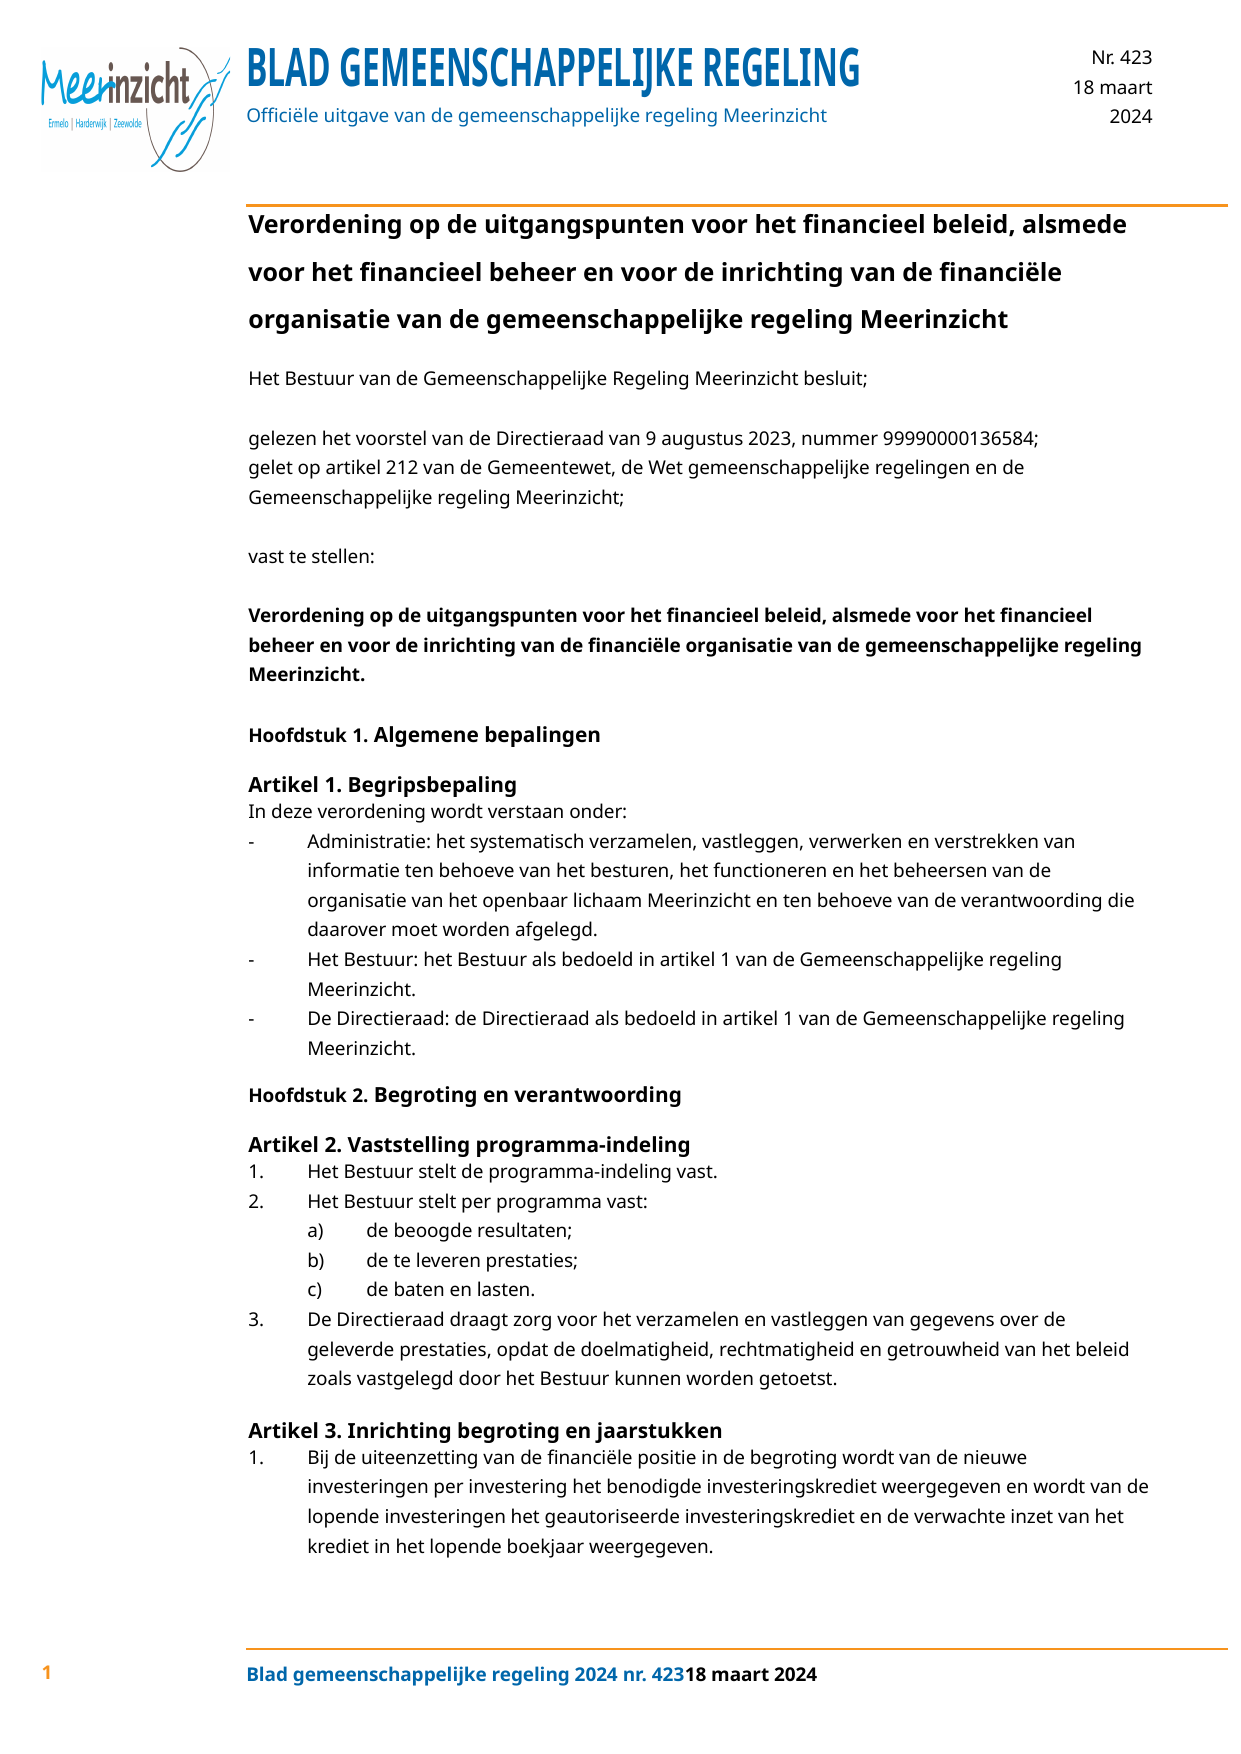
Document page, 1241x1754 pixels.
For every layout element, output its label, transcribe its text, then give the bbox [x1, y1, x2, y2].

list Het Bestuur stelt de programma-indeling vast. [248, 1158, 1152, 1184]
list de beoogde resultaten; [307, 1217, 1152, 1243]
list Het Bestuur stelt per programma vast: [248, 1188, 1152, 1213]
text vast te stellen: [248, 543, 1152, 569]
list Administratie: het systematisch verzamelen, vastleggen, verwerken en verstrekken van informatie ten behoeve van het besturen, het functioneren en het beheersen van de organisatie van het openbaar lichaam Meerinzicht en ten behoeve van de verantwoording die daarover moet worden afgelegd. [248, 828, 1152, 942]
list de baten en lasten. [307, 1277, 1152, 1302]
list de te leveren prestaties; [307, 1247, 1152, 1273]
text gelet op artikel 212 van de Gemeentewet, de Wet gemeenschappelijke regelingen en de Gemeenschappelijke regeling Meerinzicht; [248, 454, 1152, 509]
text Hoofdstuk 2. Begroting en verantwoording [248, 1081, 1152, 1109]
text Artikel 3. Inrichting begroting en jaarstukken [248, 1416, 1152, 1444]
text gelezen het voorstel van de Directieraad van 9 augustus 2023, nummer 99990000136584; [248, 425, 1152, 450]
text In deze verordening wordt verstaan onder: [248, 798, 1152, 824]
text Artikel 1. Begripsbepaling [248, 770, 1152, 798]
text Verordening op de uitgangspunten voor het financieel beleid, alsmede voor het financieel beheer en voor de inrichting van de financiële organisatie van de gemeenschappelijke regeling Meerinzicht. [248, 602, 1152, 687]
list Bij de uiteenzetting van de financiële positie in de begroting wordt van de nieuwe investeringen per investering het benodigde investeringskrediet weergegeven en wordt van de lopende investeringen het geautoriseerde investeringskrediet en de verwachte inzet van het krediet in het lopende boekjaar weergegeven. [248, 1444, 1152, 1559]
text Verordening op de uitgangspunten voor het financieel beleid, alsmede voor het financieel beheer en voor de inrichting van de financiële organisatie van de gemeenschappelijke regeling Meerinzicht [248, 207, 1152, 336]
text Het Bestuur van de Gemeenschappelijke Regeling Meerinzicht besluit; [248, 366, 1152, 391]
list Het Bestuur: het Bestuur als bedoeld in artikel 1 van de Gemeenschappelijke regeling Meerinzicht. [248, 946, 1152, 1001]
list De Directieraad draagt zorg voor het verzamelen en vastleggen van gegevens over de geleverde prestaties, opdat de doelmatigheid, rechtmatigheid en getrouwheid van het beleid zoals vastgelegd door het Bestuur kunnen worden getoetst. [248, 1306, 1152, 1391]
text Hoofdstuk 1. Algemene bepalingen [248, 721, 1152, 749]
list De Directieraad: de Directieraad als bedoeld in artikel 1 van de Gemeenschappelijke regeling Meerinzicht. [248, 1005, 1152, 1061]
picture [41, 47, 231, 172]
text Artikel 2. Vaststelling programma-indeling [248, 1130, 1152, 1158]
